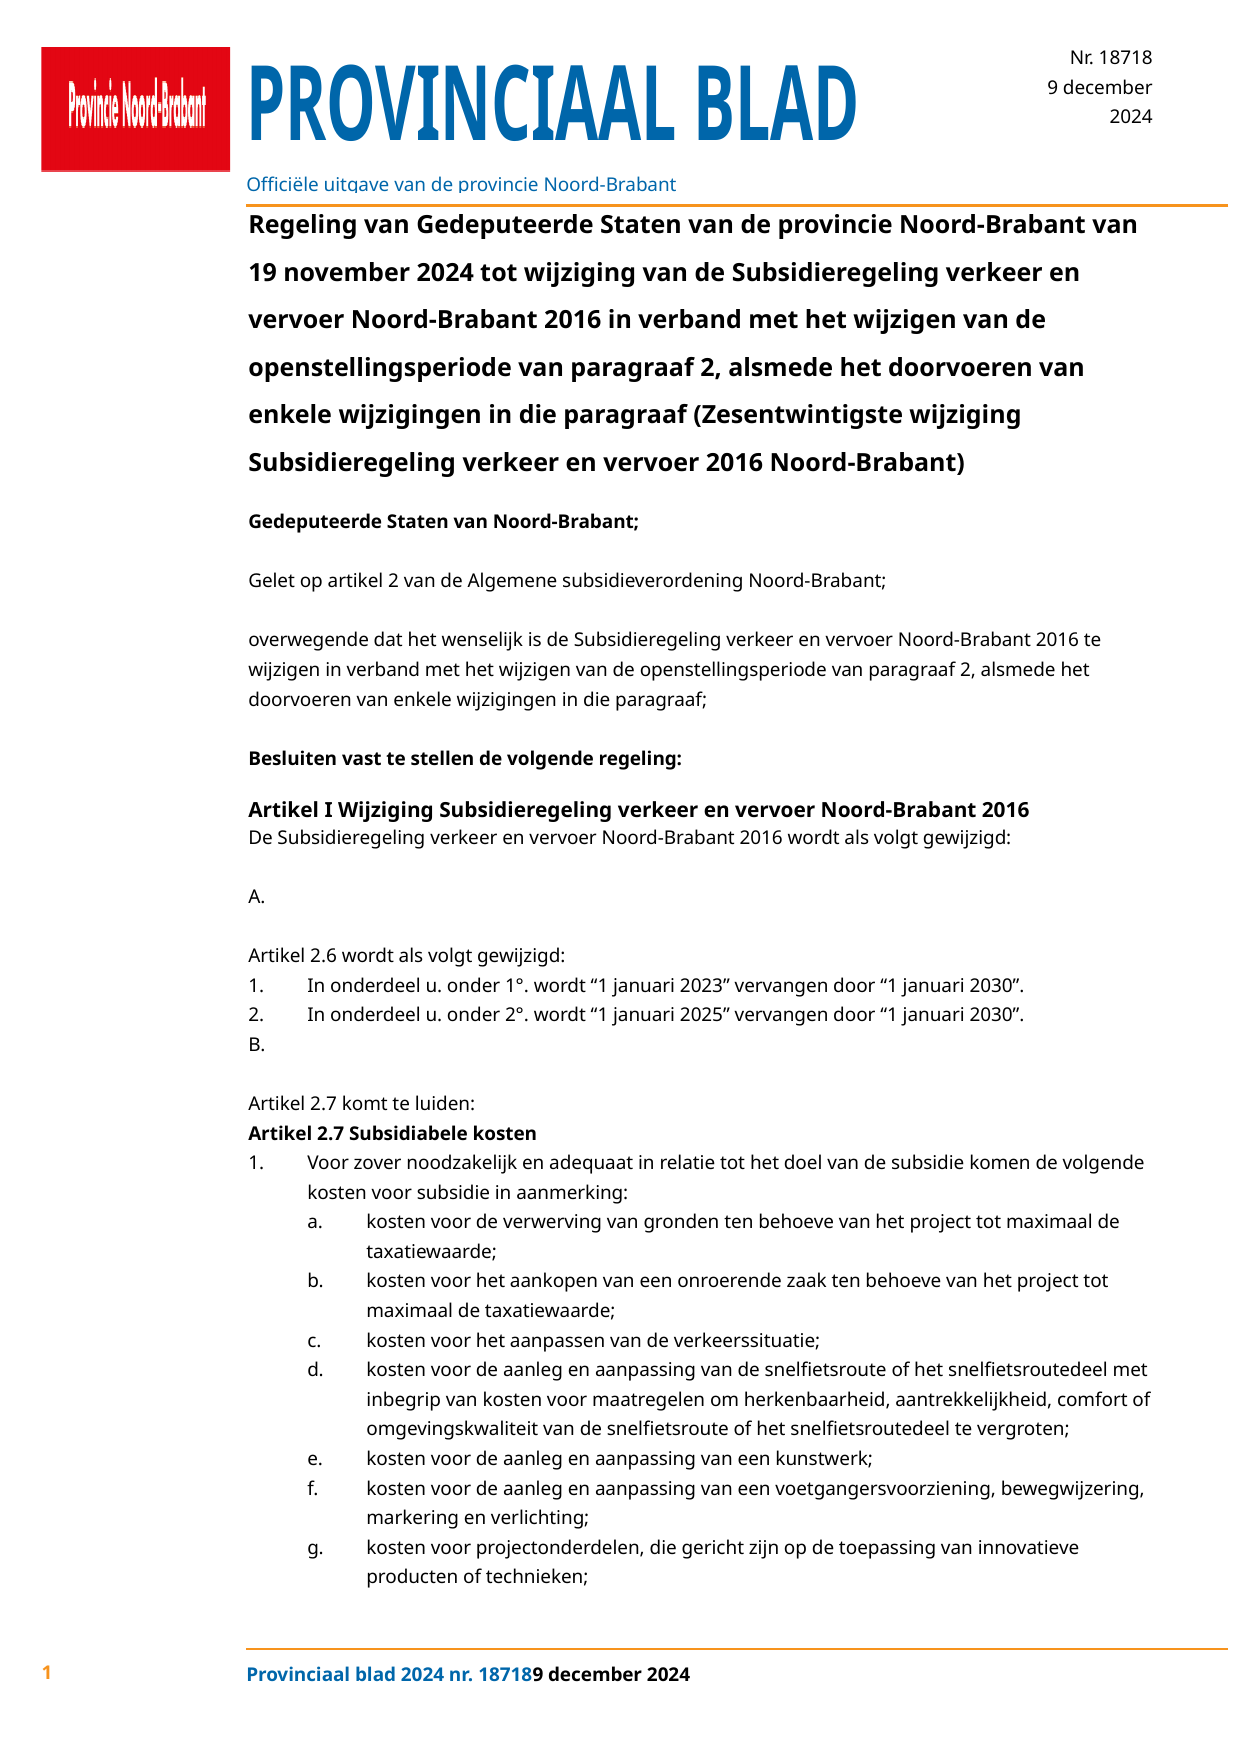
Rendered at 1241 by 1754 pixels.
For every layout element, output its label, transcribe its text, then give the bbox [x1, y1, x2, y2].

text overwegende dat het wenselijk is de Subsidieregeling verkeer en vervoer Noord-Brabant 2016 te wijzigen in verband met het wijzigen van de openstellingsperiode van paragraaf 2, alsmede het doorvoeren van enkele wijzigingen in die paragraaf; [248, 627, 1152, 712]
text Artikel I Wijziging Subsidieregeling verkeer en vervoer Noord-Brabant 2016 [248, 795, 1152, 824]
text De Subsidieregeling verkeer en vervoer Noord-Brabant 2016 wordt als volgt gewijzigd: [248, 824, 1152, 849]
list kosten voor projectonderdelen, die gericht zijn op de toepassing van innovatieve producten of technieken; [307, 1534, 1152, 1589]
text Artikel 2.7 komt te luiden: [248, 1090, 1152, 1116]
list kosten voor de aanleg en aanpassing van de snelfietsroute of het snelfietsroutedeel met inbegrip van kosten voor maatregelen om herkenbaarheid, aantrekkelijkheid, comfort of omgevingskwaliteit van de snelfietsroute of het snelfietsroutedeel te vergroten; [307, 1356, 1152, 1441]
list kosten voor het aanpassen van de verkeerssituatie; [307, 1327, 1152, 1352]
text Regeling van Gedeputeerde Staten van de provincie Noord-Brabant van 19 november 2024 tot wijziging van de Subsidieregeling verkeer en vervoer Noord-Brabant 2016 in verband met het wijzigen van de openstellingsperiode van paragraaf 2, alsmede het doorvoeren van enkele wijzigingen in die paragraaf (Zesentwintigste wijziging Subsidieregeling verkeer en vervoer 2016 Noord-Brabant) [248, 207, 1152, 479]
text A. [248, 883, 1152, 909]
list Voor zover noodzakelijk en adequaat in relatie tot het doel van de subsidie komen de volgende kosten voor subsidie in aanmerking: [248, 1149, 1152, 1204]
list kosten voor de aanleg en aanpassing van een kunstwerk; [307, 1445, 1152, 1471]
picture [41, 47, 231, 172]
list kosten voor de verwerving van gronden ten behoeve van het project tot maximaal de taxatiewaarde; [307, 1208, 1152, 1264]
text Artikel 2.7 Subsidiabele kosten [248, 1120, 1152, 1145]
text Gedeputeerde Staten van Noord-Brabant; [248, 508, 1152, 534]
list kosten voor de aanleg en aanpassing van een voetgangersvoorziening, bewegwijzering, markering en verlichting; [307, 1475, 1152, 1530]
list kosten voor het aankopen van een onroerende zaak ten behoeve van het project tot maximaal de taxatiewaarde; [307, 1268, 1152, 1323]
list In onderdeel u. onder 1°. wordt “1 januari 2023” vervangen door “1 januari 2030”. [248, 972, 1152, 997]
text Artikel 2.6 wordt als volgt gewijzigd: [248, 942, 1152, 968]
list In onderdeel u. onder 2°. wordt “1 januari 2025” vervangen door “1 januari 2030”. [248, 1001, 1152, 1027]
text B. [248, 1031, 1152, 1057]
text Gelet op artikel 2 van de Algemene subsidieverordening Noord-Brabant; [248, 567, 1152, 593]
text Besluiten vast te stellen de volgende regeling: [248, 745, 1152, 771]
